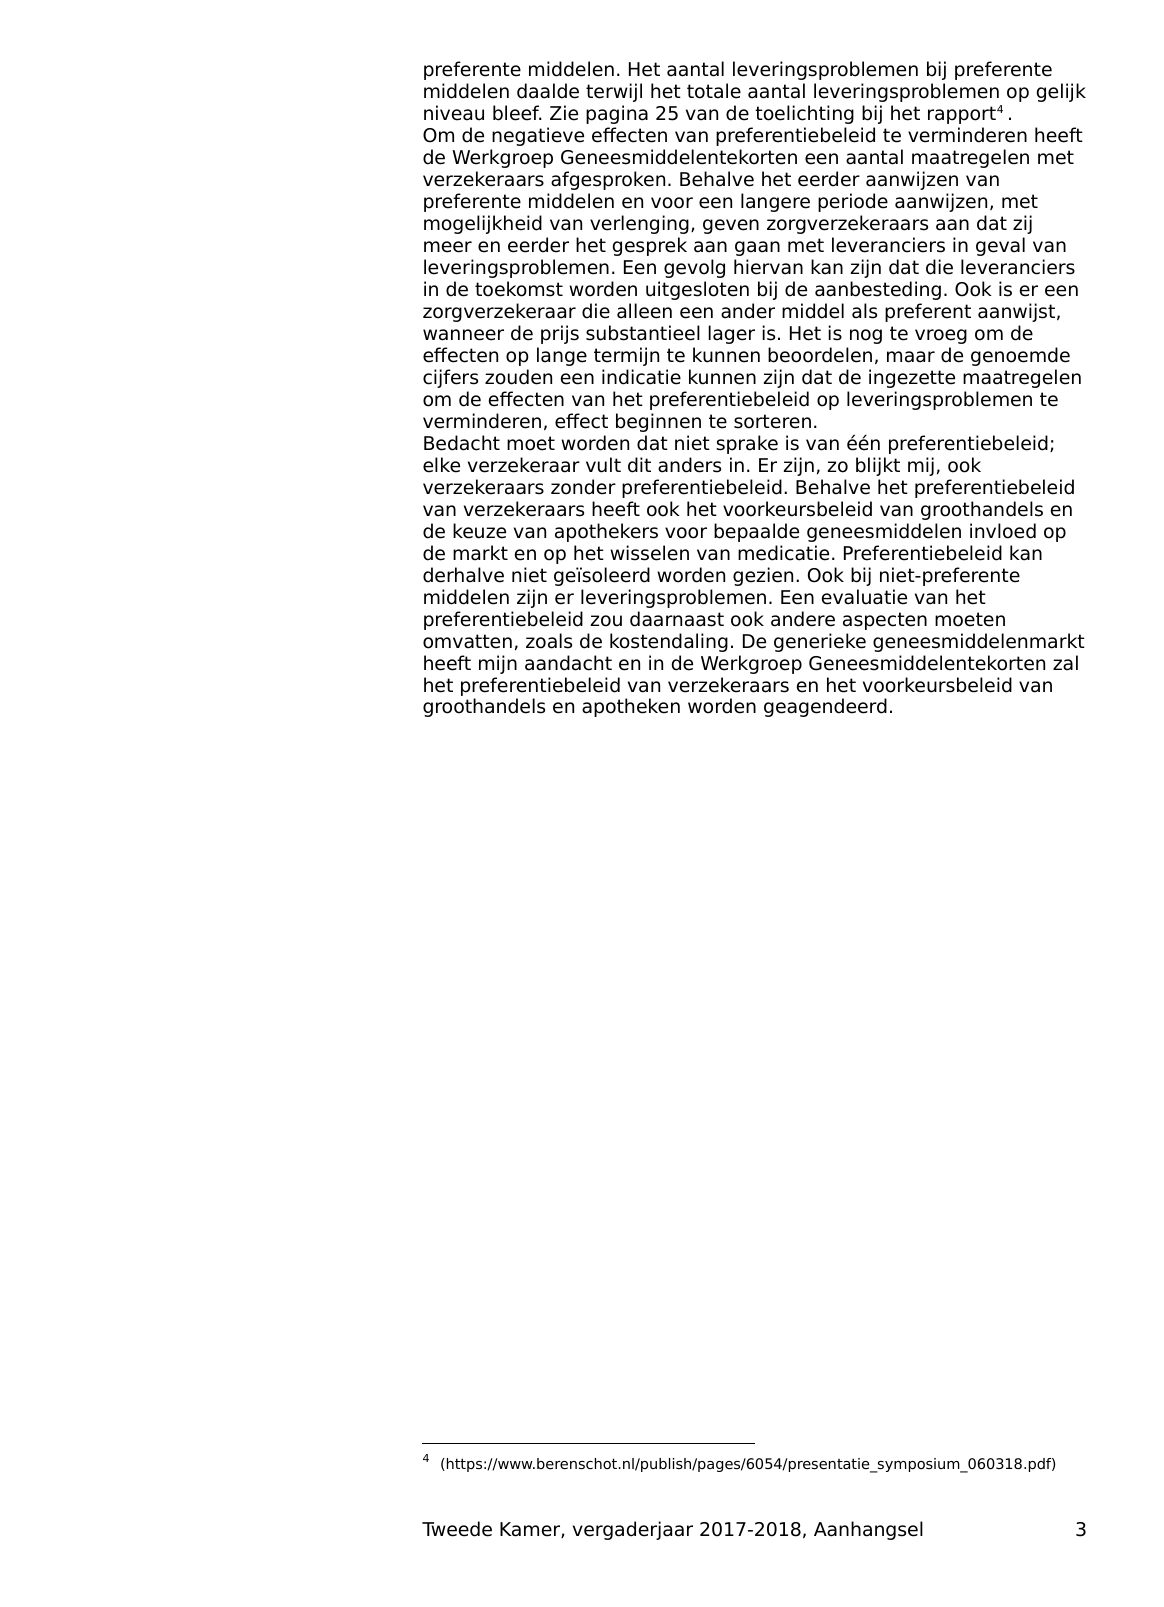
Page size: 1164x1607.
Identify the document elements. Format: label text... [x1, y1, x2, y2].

text (https://www.berenschot.nl/publish/pages/6054/presentatie_symposium_060318.pdf) [422, 1452, 1087, 1474]
text Om de negatieve effecten van preferentiebeleid te verminderen heeft de Werkgroep Geneesmiddelentekorten een aantal maatregelen met verzekeraars afgesproken. Behalve het eerder aanwijzen van preferente middelen en voor een langere periode aanwijzen, met mogelijkheid van verlenging, geven zorgverzekeraars aan dat zij meer en eerder het gesprek aan gaan met leveranciers in geval van leveringsproblemen. Een gevolg hiervan kan zijn dat die leveranciers in de toekomst worden uitgesloten bij de aanbesteding. Ook is er een zorgverzekeraar die alleen een ander middel als preferent aanwijst, wanneer de prijs substantieel lager is. Het is nog te vroeg om de effecten op lange termijn te kunnen beoordelen, maar de genoemde cijfers zouden een indicatie kunnen zijn dat de ingezette maatregelen om de effecten van het preferentiebeleid op leveringsproblemen te verminderen, effect beginnen te sorteren. [422, 125, 1087, 433]
text preferente middelen. Het aantal leveringsproblemen bij preferente middelen daalde terwijl het totale aantal leveringsproblemen op gelijk niveau bleef. Zie pagina 25 van de toelichting bij het rapport. [422, 59, 1087, 125]
text Bedacht moet worden dat niet sprake is van één preferentiebeleid; elke verzekeraar vult dit anders in. Er zijn, zo blijkt mij, ook verzekeraars zonder preferentiebeleid. Behalve het preferentiebeleid van verzekeraars heeft ook het voorkeursbeleid van groothandels en de keuze van apothekers voor bepaalde geneesmiddelen invloed op de markt en op het wisselen van medicatie. Preferentiebeleid kan derhalve niet geïsoleerd worden gezien. Ook bij niet-preferente middelen zijn er leveringsproblemen. Een evaluatie van het preferentiebeleid zou daarnaast ook andere aspecten moeten omvatten, zoals de kostendaling. De generieke geneesmiddelenmarkt heeft mijn aandacht en in de Werkgroep Geneesmiddelentekorten zal het preferentiebeleid van verzekeraars en het voorkeursbeleid van groothandels en apotheken worden geagendeerd. [422, 433, 1087, 718]
